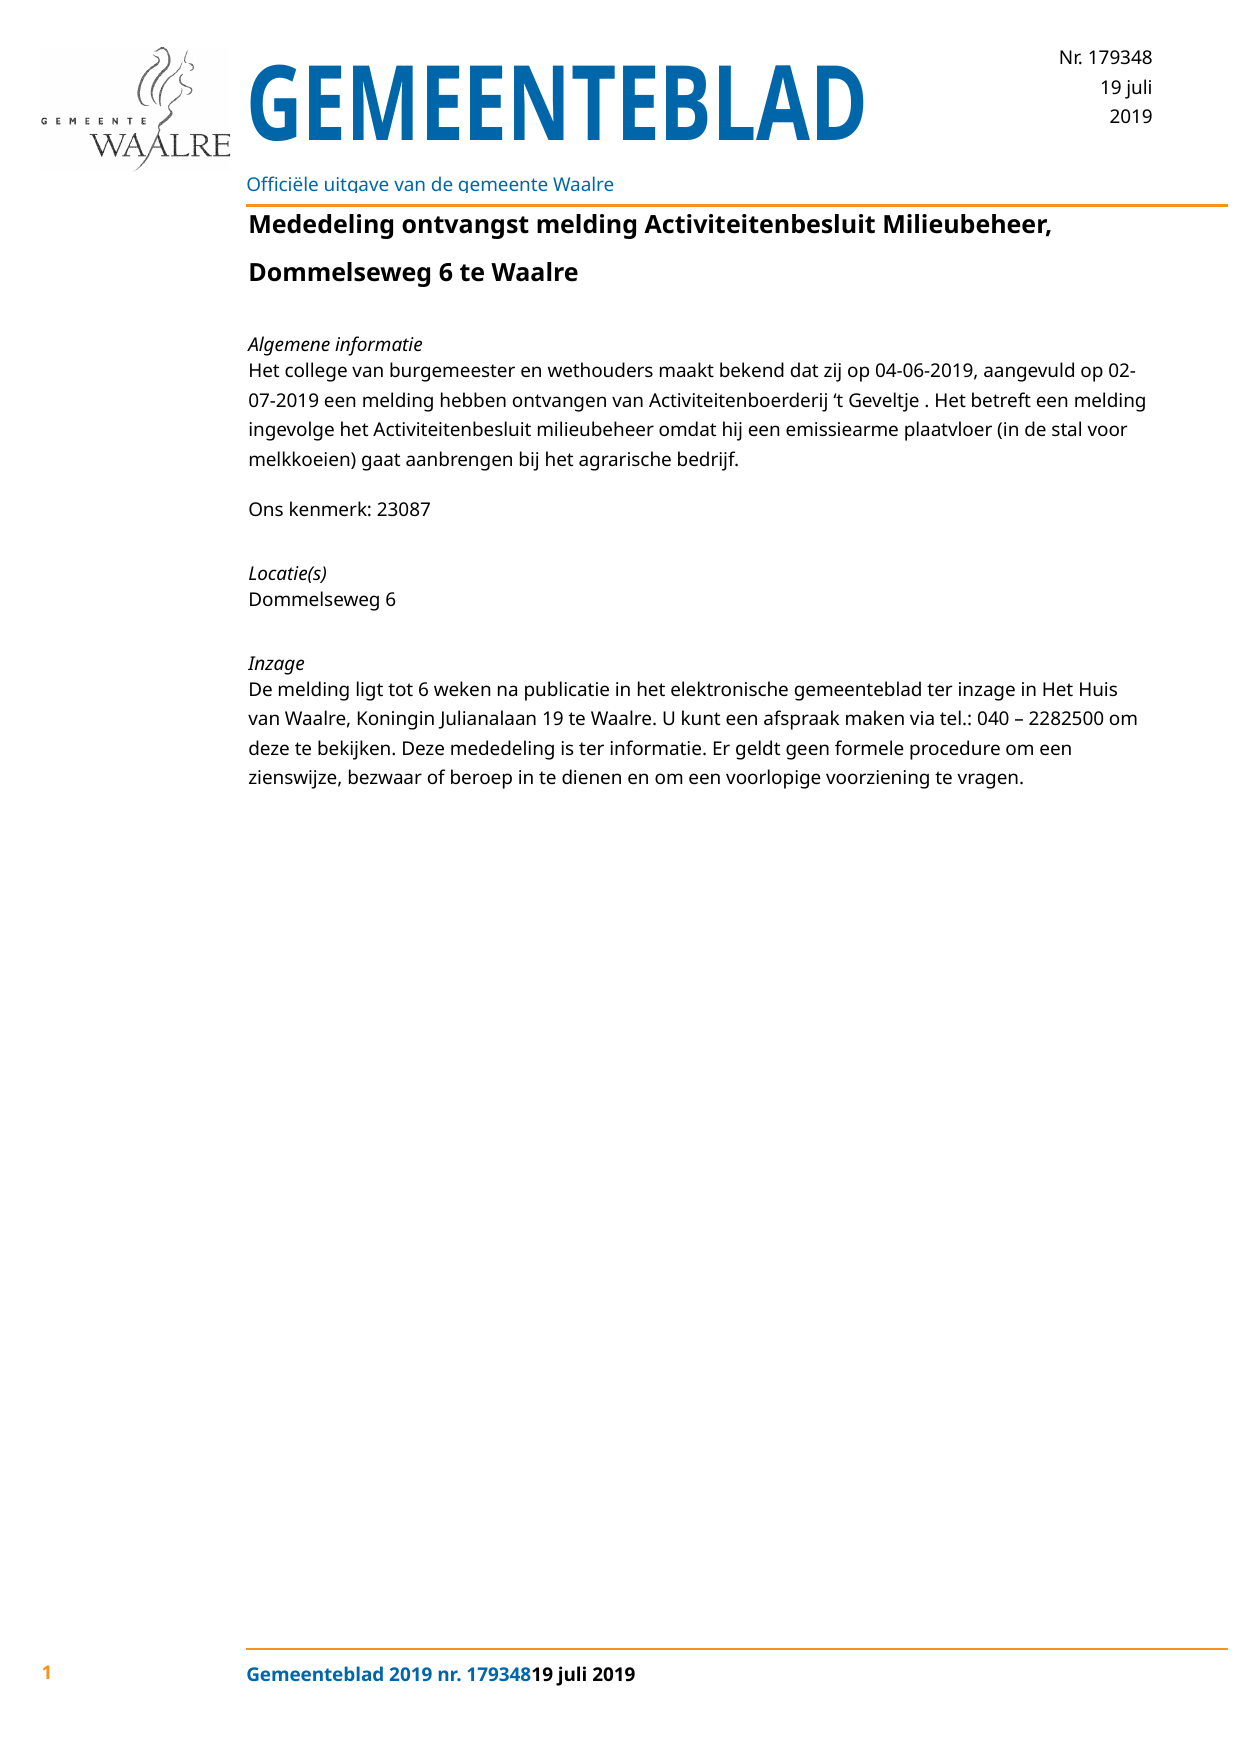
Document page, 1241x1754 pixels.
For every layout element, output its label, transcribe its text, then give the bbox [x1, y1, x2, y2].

text Mededeling ontvangst melding Activiteitenbesluit Milieubeheer, Dommelseweg 6 te Waalre [248, 207, 1152, 288]
text Algemene informatie [248, 331, 1152, 357]
text Het college van burgemeester en wethouders maakt bekend dat zij op 04-06-2019, aangevuld op 02-07-2019 een melding hebben ontvangen van Activiteitenboerderij ‘t Geveltje . Het betreft een melding ingevolge het Activiteitenbesluit milieubeheer omdat hij een emissiearme plaatvloer (in de stal voor melkkoeien) gaat aanbrengen bij het agrarische bedrijf. [248, 357, 1152, 472]
text Inzage [248, 650, 1152, 676]
text De melding ligt tot 6 weken na publicatie in het elektronische gemeenteblad ter inzage in Het Huis van Waalre, Koningin Julianalaan 19 te Waalre. U kunt een afspraak maken via tel.: 040 – 2282500 om deze te bekijken. Deze mededeling is ter informatie. Er geldt geen formele procedure om een zienswijze, bezwaar of beroep in te dienen en om een voorlopige voorziening te vragen. [248, 676, 1152, 790]
text Locatie(s) [248, 560, 1152, 586]
text Ons kenmerk: 23087 [248, 496, 1152, 522]
picture [41, 47, 231, 172]
text Dommelseweg 6 [248, 586, 1152, 612]
